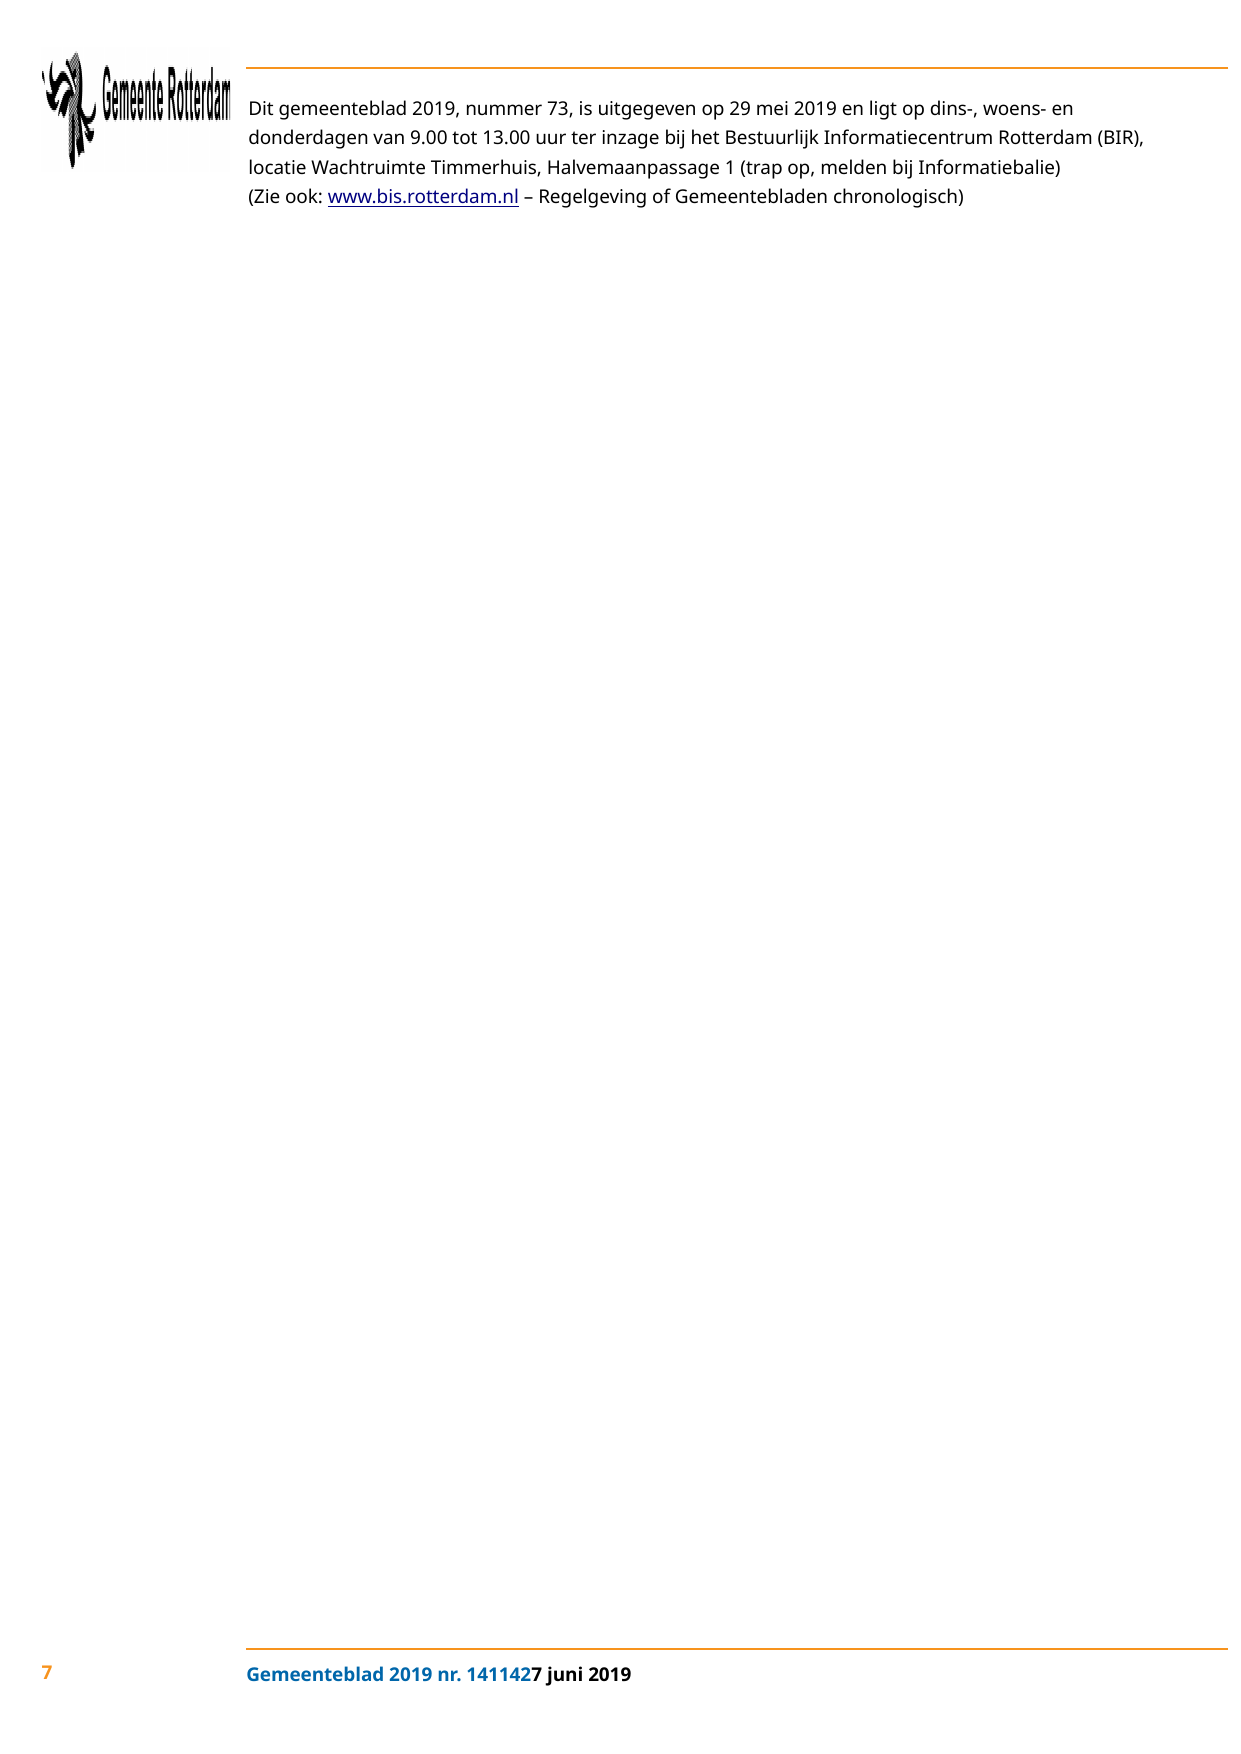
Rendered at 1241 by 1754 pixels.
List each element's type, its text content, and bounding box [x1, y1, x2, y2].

text Dit gemeenteblad 2019, nummer 73, is uitgegeven op 29 mei 2019 en ligt op dins-, woens- en donderdagen van 9.00 tot 13.00 uur ter inzage bij het Bestuurlijk Informatiecentrum Rotterdam (BIR), locatie Wachtruimte Timmerhuis, Halvemaanpassage 1 (trap op, melden bij Informatiebalie) [248, 95, 1152, 180]
picture [41, 47, 231, 172]
text (Zie ook: www.bis.rotterdam.nl – Regelgeving of Gemeentebladen chronologisch) [248, 184, 1152, 209]
